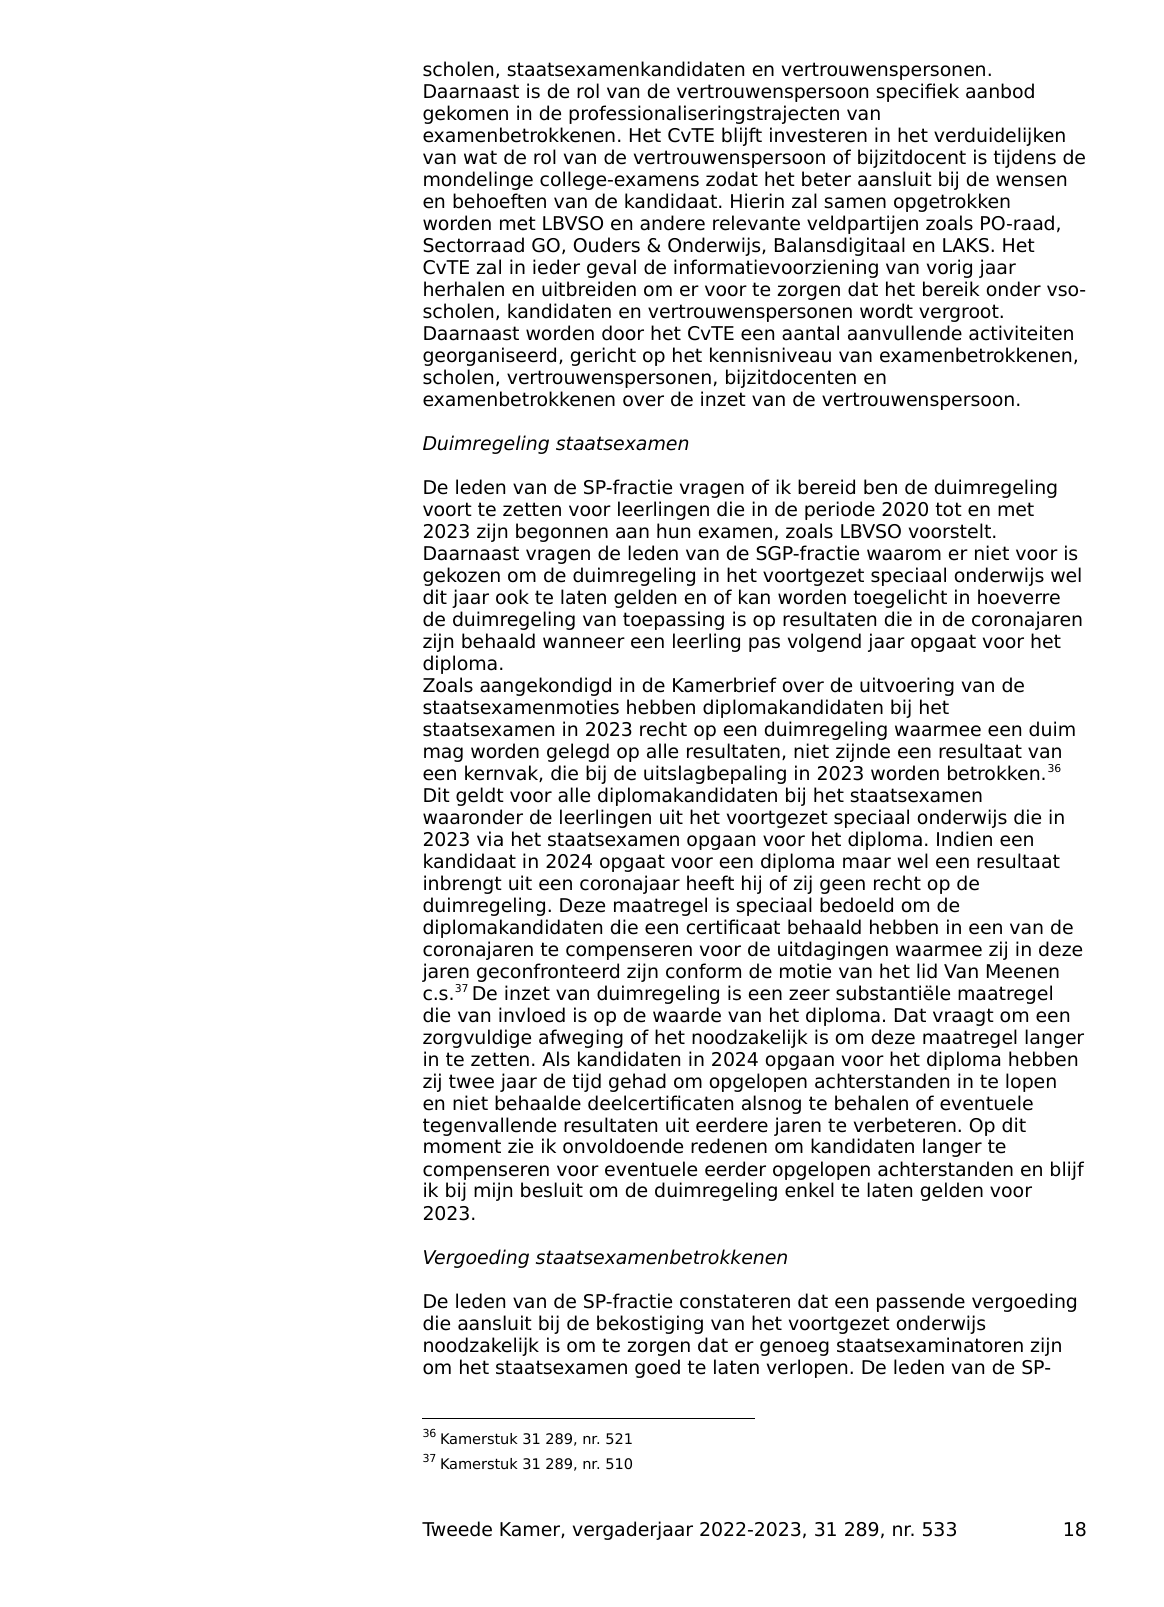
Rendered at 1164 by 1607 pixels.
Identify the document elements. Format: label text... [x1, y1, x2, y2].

subtitle Vergoeding staatsexamenbetrokkenen [422, 1247, 1087, 1268]
text Zoals aangekondigd in de Kamerbrief over de uitvoering van de staatsexamenmoties hebben diplomakandidaten bij het staatsexamen in 2023 recht op een duimregeling waarmee een duim mag worden gelegd op alle resultaten, niet zijnde een resultaat van een kernvak, die bij de uitslagbepaling in 2023 worden betrokken. Dit geldt voor alle diplomakandidaten bij het staatsexamen waaronder de leerlingen uit het voortgezet speciaal onderwijs die in 2023 via het staatsexamen opgaan voor het diploma. Indien een kandidaat in 2024 opgaat voor een diploma maar wel een resultaat inbrengt uit een coronajaar heeft hij of zij geen recht op de duimregeling. Deze maatregel is speciaal bedoeld om de diplomakandidaten die een certificaat behaald hebben in een van de coronajaren te compenseren voor de uitdagingen waarmee zij in deze jaren geconfronteerd zijn conform de motie van het lid Van Meenen c.s.De inzet van duimregeling is een zeer substantiële maatregel die van invloed is op de waarde van het diploma. Dat vraagt om een zorgvuldige afweging of het noodzakelijk is om deze maatregel langer in te zetten. Als kandidaten in 2024 opgaan voor het diploma hebben zij twee jaar de tijd gehad om opgelopen achterstanden in te lopen en niet behaalde deelcertificaten alsnog te behalen of eventuele tegenvallende resultaten uit eerdere jaren te verbeteren. Op dit moment zie ik onvoldoende redenen om kandidaten langer te compenseren voor eventuele eerder opgelopen achterstanden en blijf ik bij mijn besluit om de duimregeling enkel te laten gelden voor 2023. [422, 675, 1087, 1224]
text De leden van de SP-fractie constateren dat een passende vergoeding die aansluit bij de bekostiging van het voortgezet onderwijs noodzakelijk is om te zorgen dat er genoeg staatsexaminatoren zijn om het staatsexamen goed te laten verlopen. De leden van de SP- [422, 1291, 1087, 1379]
text Kamerstuk 31 289, nr. 521 [422, 1427, 1087, 1449]
text Kamerstuk 31 289, nr. 510 [422, 1452, 1087, 1474]
text De leden van de SP-fractie vragen of ik bereid ben de duimregeling voort te zetten voor leerlingen die in de periode 2020 tot en met 2023 zijn begonnen aan hun examen, zoals LBVSO voorstelt. Daarnaast vragen de leden van de SGP-fractie waarom er niet voor is gekozen om de duimregeling in het voortgezet speciaal onderwijs wel dit jaar ook te laten gelden en of kan worden toegelicht in hoeverre de duimregeling van toepassing is op resultaten die in de coronajaren zijn behaald wanneer een leerling pas volgend jaar opgaat voor het diploma. [422, 477, 1087, 675]
text scholen, staatsexamenkandidaten en vertrouwenspersonen. Daarnaast is de rol van de vertrouwenspersoon specifiek aanbod gekomen in de professionaliseringstrajecten van examenbetrokkenen. Het CvTE blijft investeren in het verduidelijken van wat de rol van de vertrouwenspersoon of bijzitdocent is tijdens de mondelinge college-examens zodat het beter aansluit bij de wensen en behoeften van de kandidaat. Hierin zal samen opgetrokken worden met LBVSO en andere relevante veldpartijen zoals PO-raad, Sectorraad GO, Ouders & Onderwijs, Balansdigitaal en LAKS. Het CvTE zal in ieder geval de informatievoorziening van vorig jaar herhalen en uitbreiden om er voor te zorgen dat het bereik onder vso-scholen, kandidaten en vertrouwenspersonen wordt vergroot. Daarnaast worden door het CvTE een aantal aanvullende activiteiten georganiseerd, gericht op het kennisniveau van examenbetrokkenen, scholen, vertrouwenspersonen, bijzitdocenten en examenbetrokkenen over de inzet van de vertrouwenspersoon. [422, 59, 1087, 411]
subtitle Duimregeling staatsexamen [422, 433, 1087, 455]
